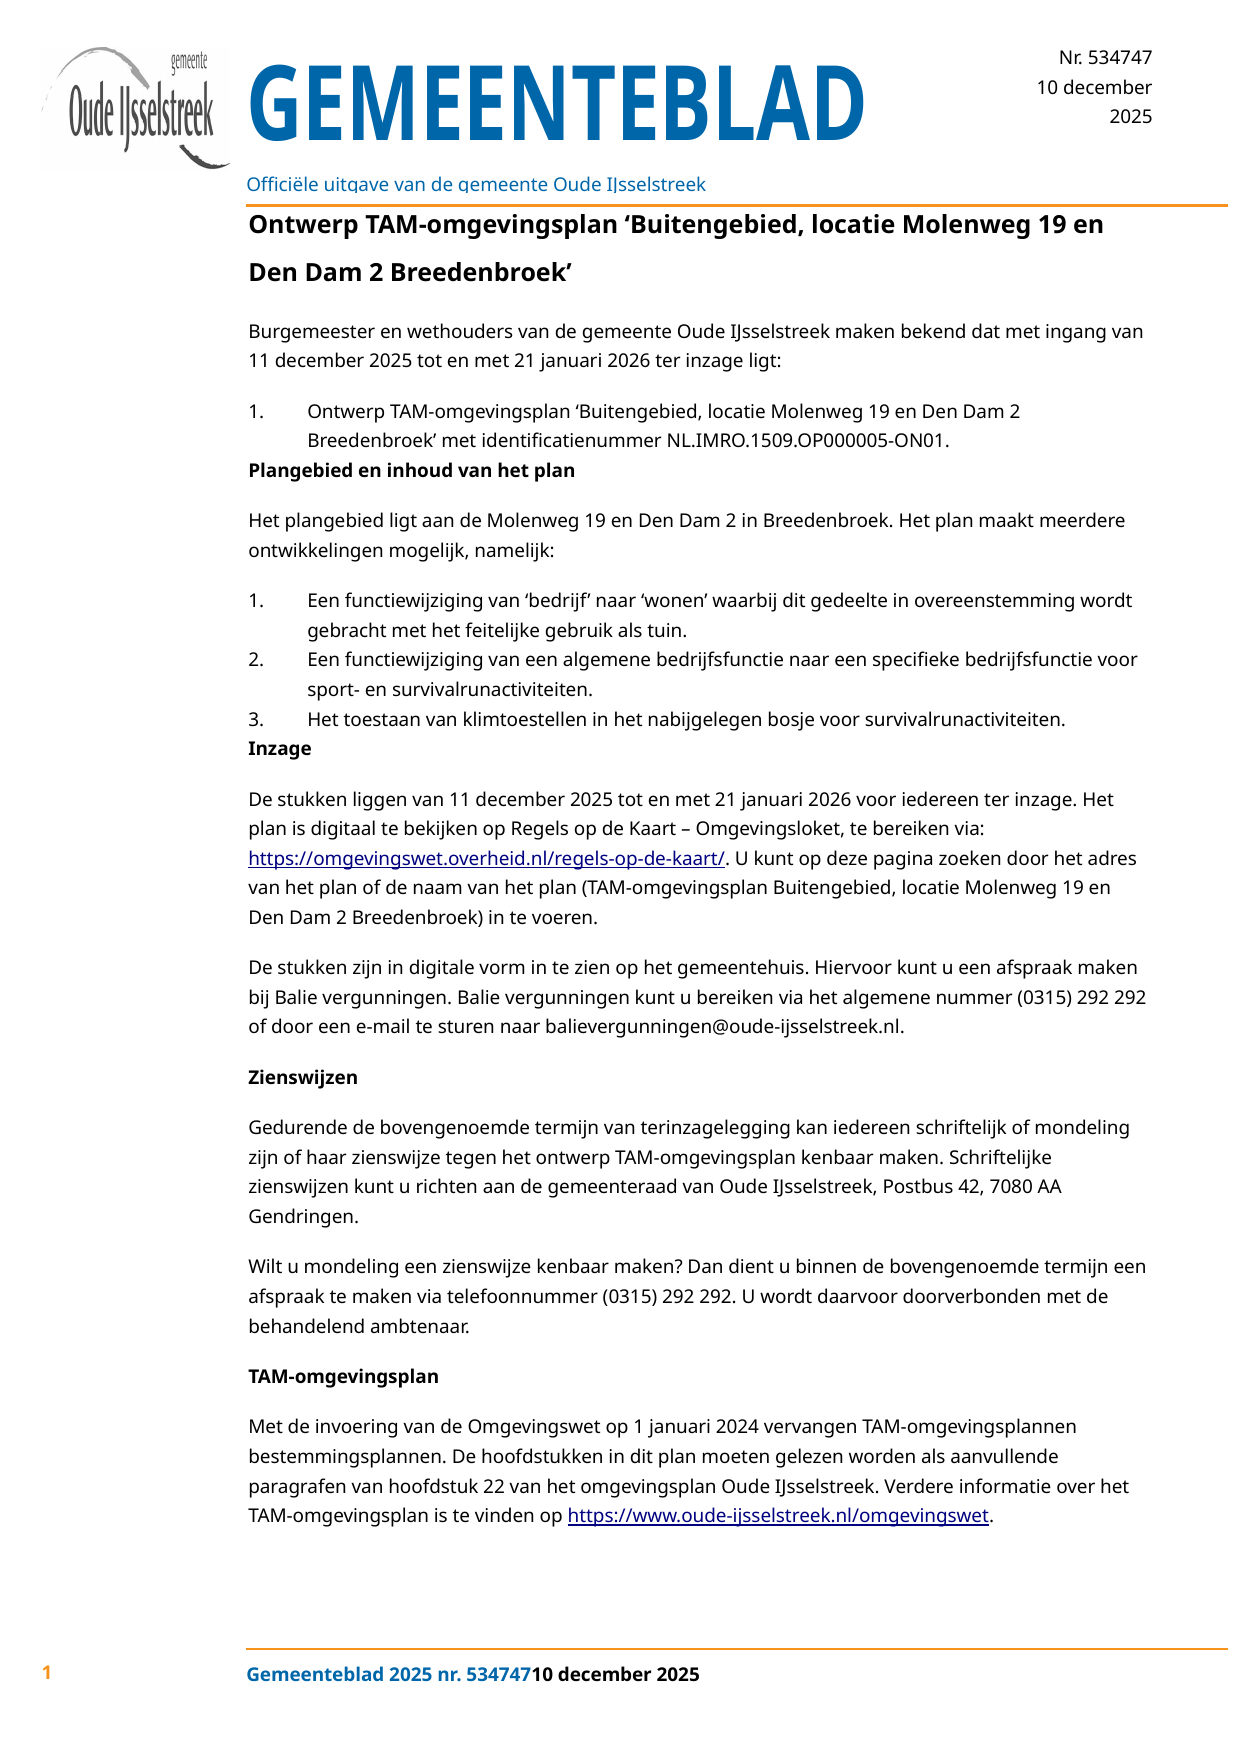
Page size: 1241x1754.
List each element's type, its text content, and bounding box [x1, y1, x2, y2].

text De stukken liggen van 11 december 2025 tot en met 21 januari 2026 voor iedereen ter inzage. Het plan is digitaal te bekijken op Regels op de Kaart – Omgevingsloket, te bereiken via: https://omgevingswet.overheid.nl/regels-op-de-kaart/. U kunt op deze pagina zoeken door het adres van het plan of de naam van het plan (TAM-omgevingsplan Buitengebied, locatie Molenweg 19 en Den Dam 2 Breedenbroek) in te voeren. [248, 786, 1152, 930]
list Een functiewijziging van ‘bedrijf’ naar ‘wonen’ waarbij dit gedeelte in overeenstemming wordt gebracht met het feitelijke gebruik als tuin. [248, 587, 1152, 643]
list Een functiewijziging van een algemene bedrijfsfunctie naar een specifieke bedrijfsfunctie voor sport- en survivalrunactiviteiten. [248, 647, 1152, 702]
text Inzage [248, 735, 1152, 761]
text Gedurende de bovengenoemde termijn van terinzagelegging kan iedereen schriftelijk of mondeling zijn of haar zienswijze tegen het ontwerp TAM-omgevingsplan kenbaar maken. Schriftelijke zienswijzen kunt u richten aan de gemeenteraad van Oude IJsselstreek, Postbus 42, 7080 AA Gendringen. [248, 1114, 1152, 1229]
text Met de invoering van de Omgevingswet op 1 januari 2024 vervangen TAM-omgevingsplannen bestemmingsplannen. De hoofdstukken in dit plan moeten gelezen worden als aanvullende paragrafen van hoofdstuk 22 van het omgevingsplan Oude IJsselstreek. Verdere informatie over het TAM-omgevingsplan is te vinden op https://www.oude-ijsselstreek.nl/omgevingswet. [248, 1414, 1152, 1528]
picture [41, 47, 231, 172]
text Plangebied en inhoud van het plan [248, 457, 1152, 483]
text Ontwerp TAM-omgevingsplan ‘Buitengebied, locatie Molenweg 19 en Den Dam 2 Breedenbroek’ [248, 207, 1152, 288]
text Wilt u mondeling een zienswijze kenbaar maken? Dan dient u binnen de bovengenoemde termijn een afspraak te maken via telefoonnummer (0315) 292 292. U wordt daarvoor doorverbonden met de behandelend ambtenaar. [248, 1254, 1152, 1339]
list Het toestaan van klimtoestellen in het nabijgelegen bosje voor survivalrunactiviteiten. [248, 706, 1152, 732]
text Het plangebied ligt aan de Molenweg 19 en Den Dam 2 in Breedenbroek. Het plan maakt meerdere ontwikkelingen mogelijk, namelijk: [248, 507, 1152, 563]
text TAM-omgevingsplan [248, 1363, 1152, 1389]
text De stukken zijn in digitale vorm in te zien op het gemeentehuis. Hiervoor kunt u een afspraak maken bij Balie vergunningen. Balie vergunningen kunt u bereiken via het algemene nummer (0315) 292 292 of door een e-mail te sturen naar balievergunningen@oude-ijsselstreek.nl. [248, 954, 1152, 1039]
text Burgemeester en wethouders van de gemeente Oude IJsselstreek maken bekend dat met ingang van 11 december 2025 tot en met 21 januari 2026 ter inzage ligt: [248, 318, 1152, 373]
list Ontwerp TAM-omgevingsplan ‘Buitengebied, locatie Molenweg 19 en Den Dam 2 Breedenbroek’ met identificatienummer NL.IMRO.1509.OP000005-ON01. [248, 398, 1152, 453]
text Zienswijzen [248, 1064, 1152, 1090]
